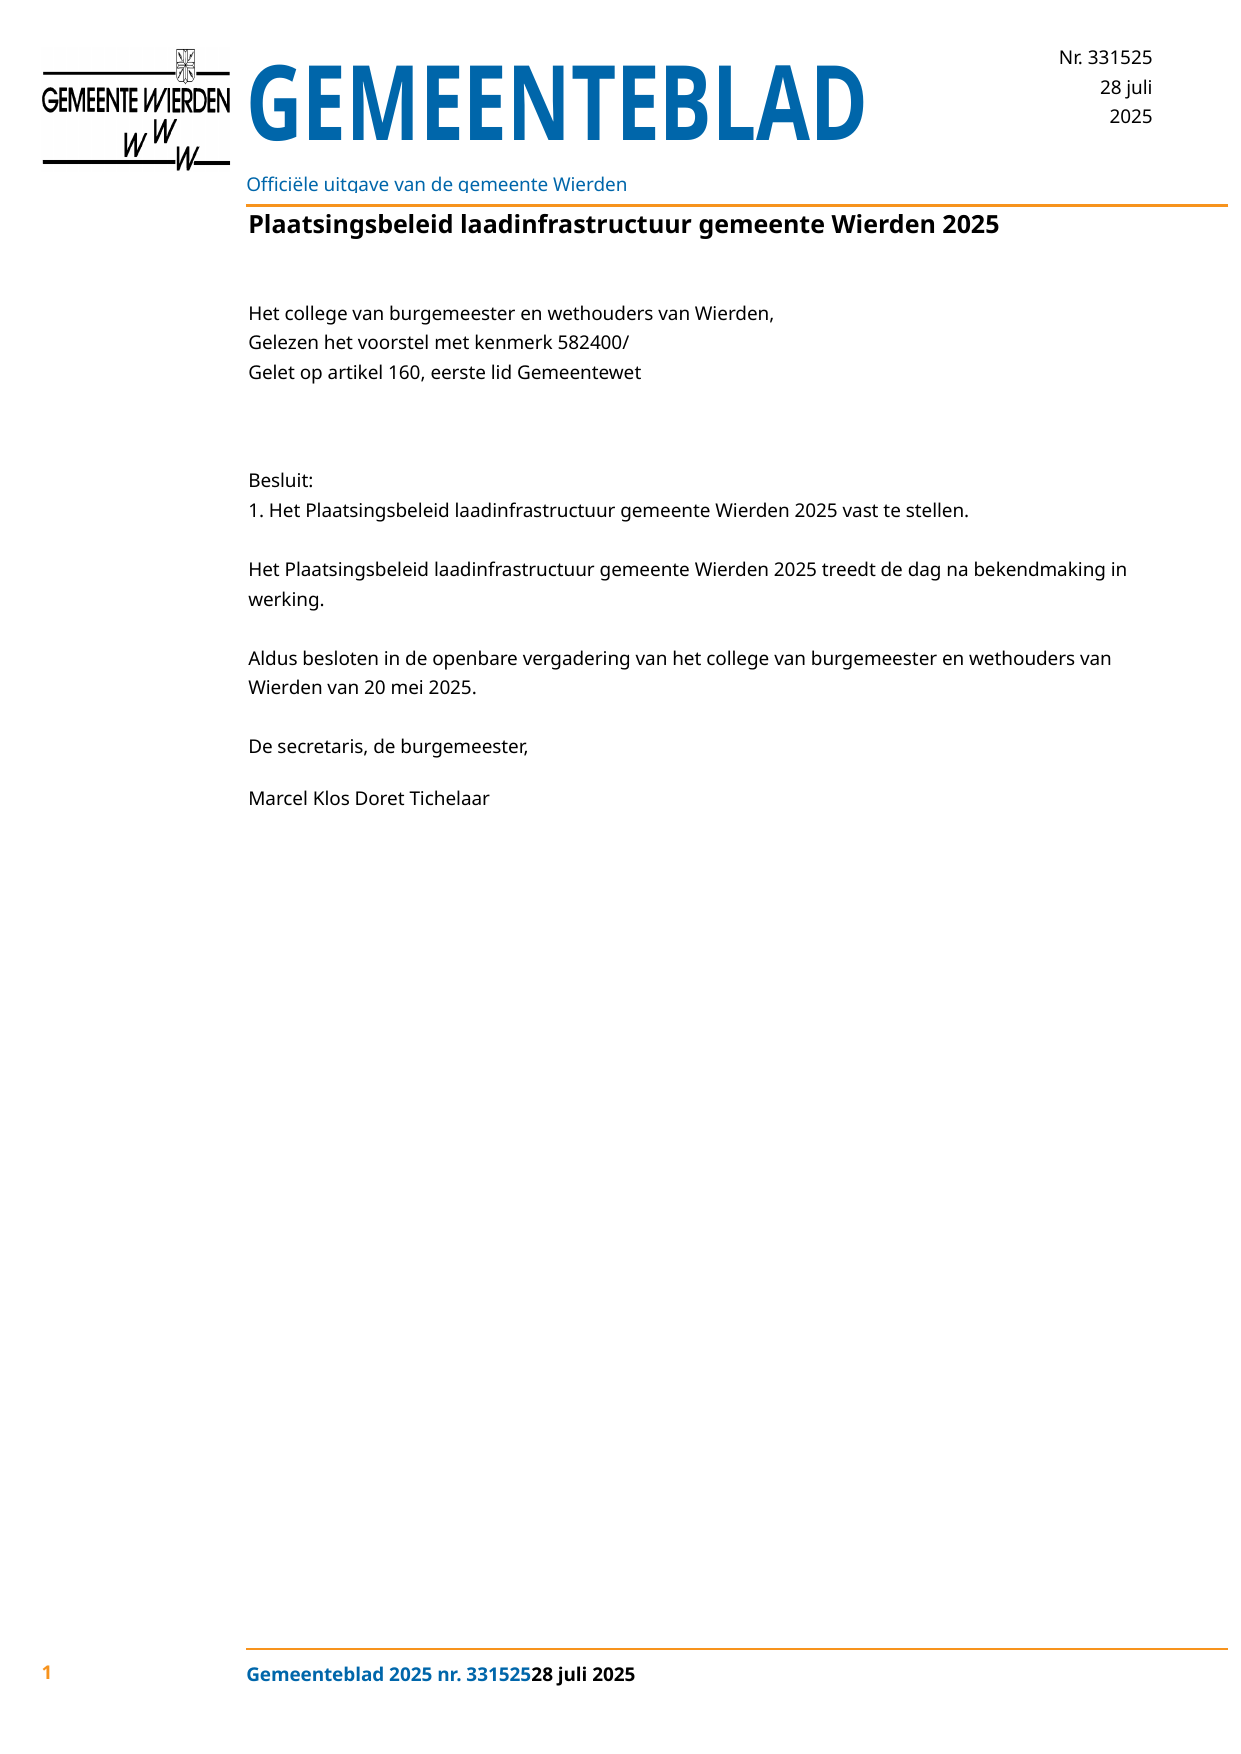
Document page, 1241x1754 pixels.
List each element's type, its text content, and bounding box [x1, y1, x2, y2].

text 1. Het Plaatsingsbeleid laadinfrastructuur gemeente Wierden 2025 vast te stellen. [248, 497, 1152, 523]
text Het Plaatsingsbeleid laadinfrastructuur gemeente Wierden 2025 treedt de dag na bekendmaking in werking. [248, 556, 1152, 612]
text Besluit: [248, 467, 1152, 493]
text Marcel Klos Doret Tichelaar [248, 785, 1152, 811]
text Aldus besloten in de openbare vergadering van het college van burgemeester en wethouders van Wierden van 20 mei 2025. [248, 645, 1152, 700]
text Het college van burgemeester en wethouders van Wierden, [248, 300, 1152, 326]
text Gelezen het voorstel met kenmerk 582400/ [248, 329, 1152, 355]
text Gelet op artikel 160, eerste lid Gemeentewet [248, 359, 1152, 385]
text De secretaris, de burgemeester, [248, 734, 1152, 759]
picture [41, 47, 231, 172]
text Plaatsingsbeleid laadinfrastructuur gemeente Wierden 2025 [248, 207, 1152, 241]
